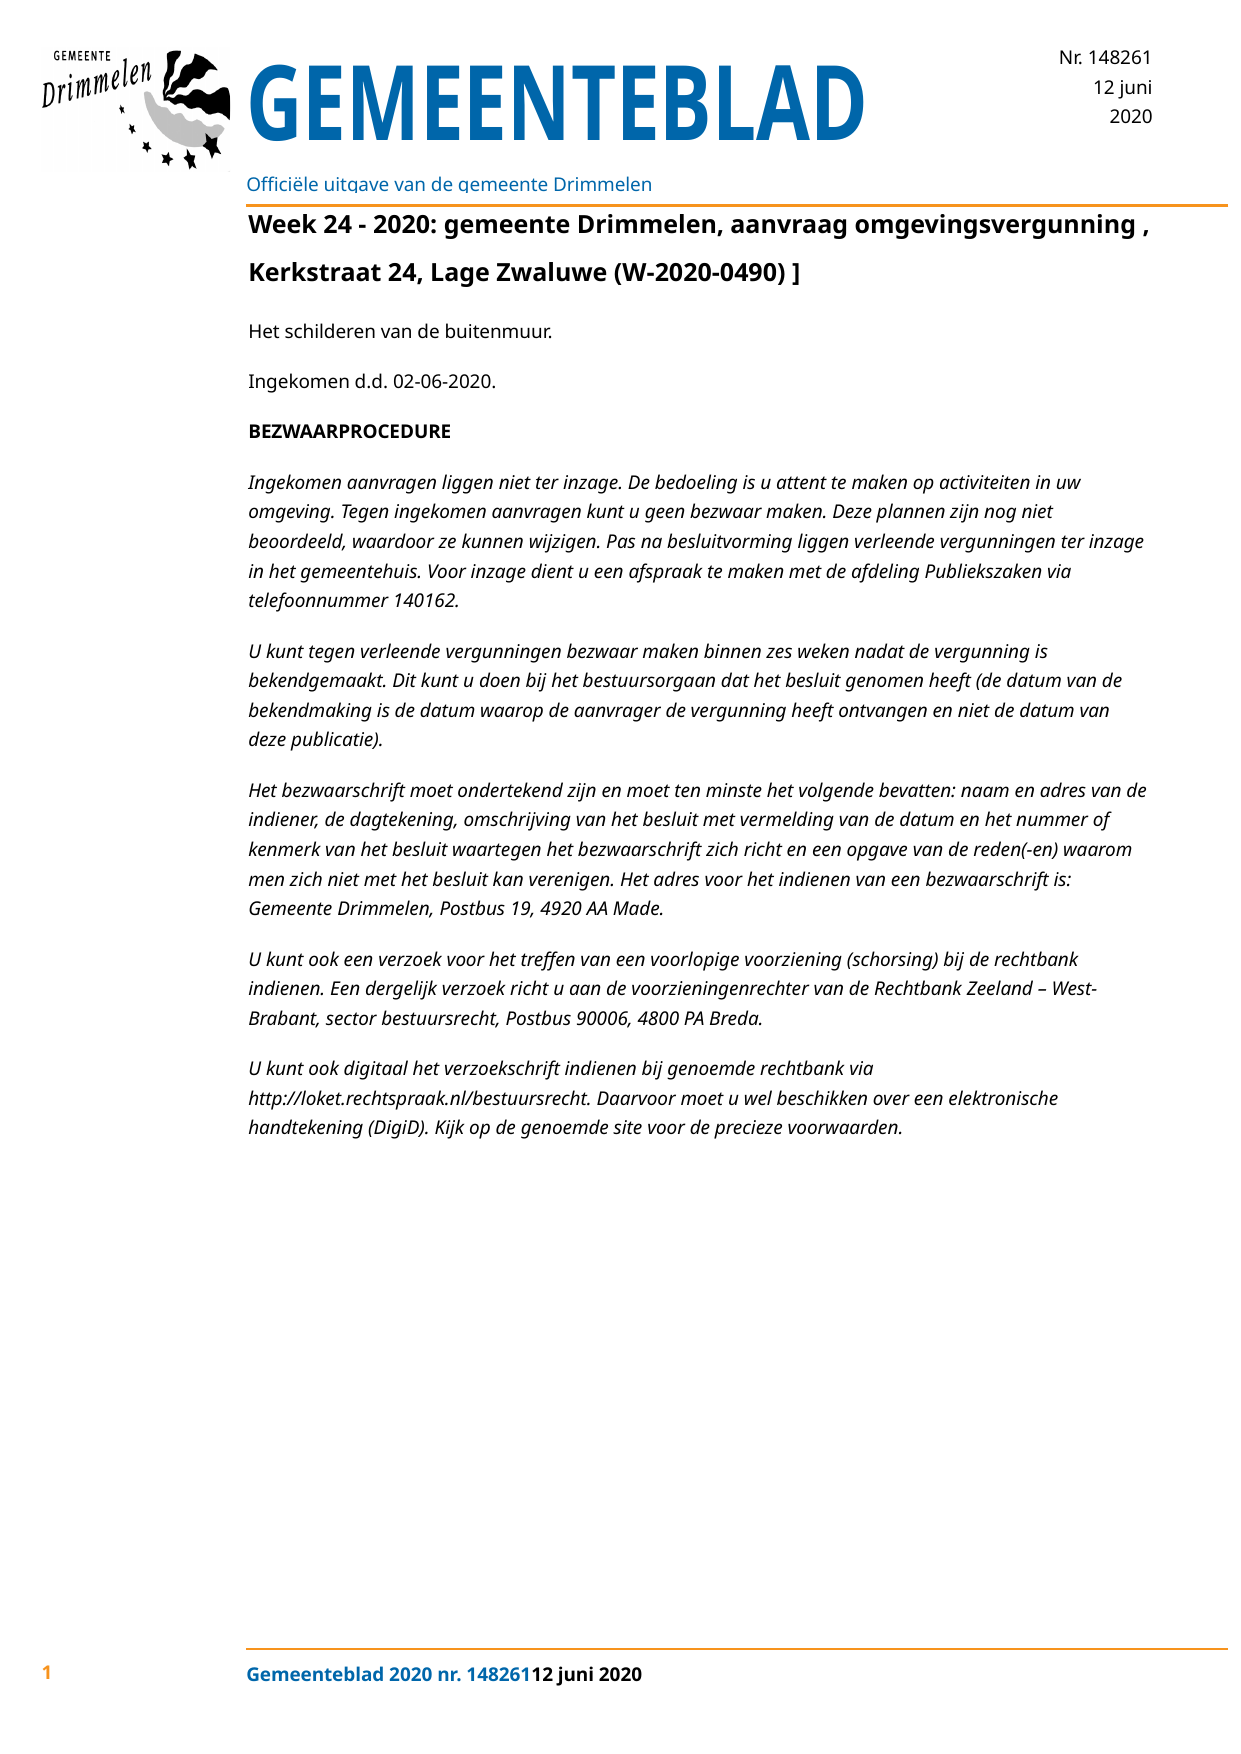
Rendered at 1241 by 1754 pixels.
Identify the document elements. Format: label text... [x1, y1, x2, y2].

text U kunt ook een verzoek voor het treffen van een voorlopige voorziening (schorsing) bij de rechtbank indienen. Een dergelijk verzoek richt u aan de voorzieningenrechter van de Rechtbank Zeeland – West-Brabant, sector bestuursrecht, Postbus 90006, 4800 PA Breda. [248, 946, 1152, 1031]
picture [41, 47, 231, 172]
text Het bezwaarschrift moet ondertekend zijn en moet ten minste het volgende bevatten: naam en adres van de indiener, de dagtekening, omschrijving van het besluit met vermelding van de datum en het nummer of kenmerk van het besluit waartegen het bezwaarschrift zich richt en een opgave van de reden(-en) waarom men zich niet met het besluit kan verenigen. Het adres voor het indienen van een bezwaarschrift is: Gemeente Drimmelen, Postbus 19, 4920 AA Made. [248, 777, 1152, 921]
text Ingekomen aanvragen liggen niet ter inzage. De bedoeling is u attent te maken op activiteiten in uw omgeving. Tegen ingekomen aanvragen kunt u geen bezwaar maken. Deze plannen zijn nog niet beoordeeld, waardoor ze kunnen wijzigen. Pas na besluitvorming liggen verleende vergunningen ter inzage in het gemeentehuis. Voor inzage dient u een afspraak te maken met de afdeling Publiekszaken via telefoonnummer 140162. [248, 469, 1152, 613]
text BEZWAARPROCEDURE [248, 419, 1152, 444]
text U kunt tegen verleende vergunningen bezwaar maken binnen zes weken nadat de vergunning is bekendgemaakt. Dit kunt u doen bij het bestuursorgaan dat het besluit genomen heeft (de datum van de bekendmaking is de datum waarop de aanvrager de vergunning heeft ontvangen en niet de datum van deze publicatie). [248, 638, 1152, 752]
text Week 24 - 2020: gemeente Drimmelen, aanvraag omgevingsvergunning , Kerkstraat 24, Lage Zwaluwe (W-2020-0490) ] [248, 207, 1152, 288]
text Het schilderen van de buitenmuur. [248, 318, 1152, 344]
text U kunt ook digitaal het verzoekschrift indienen bij genoemde rechtbank via http://loket.rechtspraak.nl/bestuursrecht. Daarvoor moet u wel beschikken over een elektronische handtekening (DigiD). Kijk op de genoemde site voor de precieze voorwaarden. [248, 1055, 1152, 1140]
text Ingekomen d.d. 02-06-2020. [248, 368, 1152, 394]
